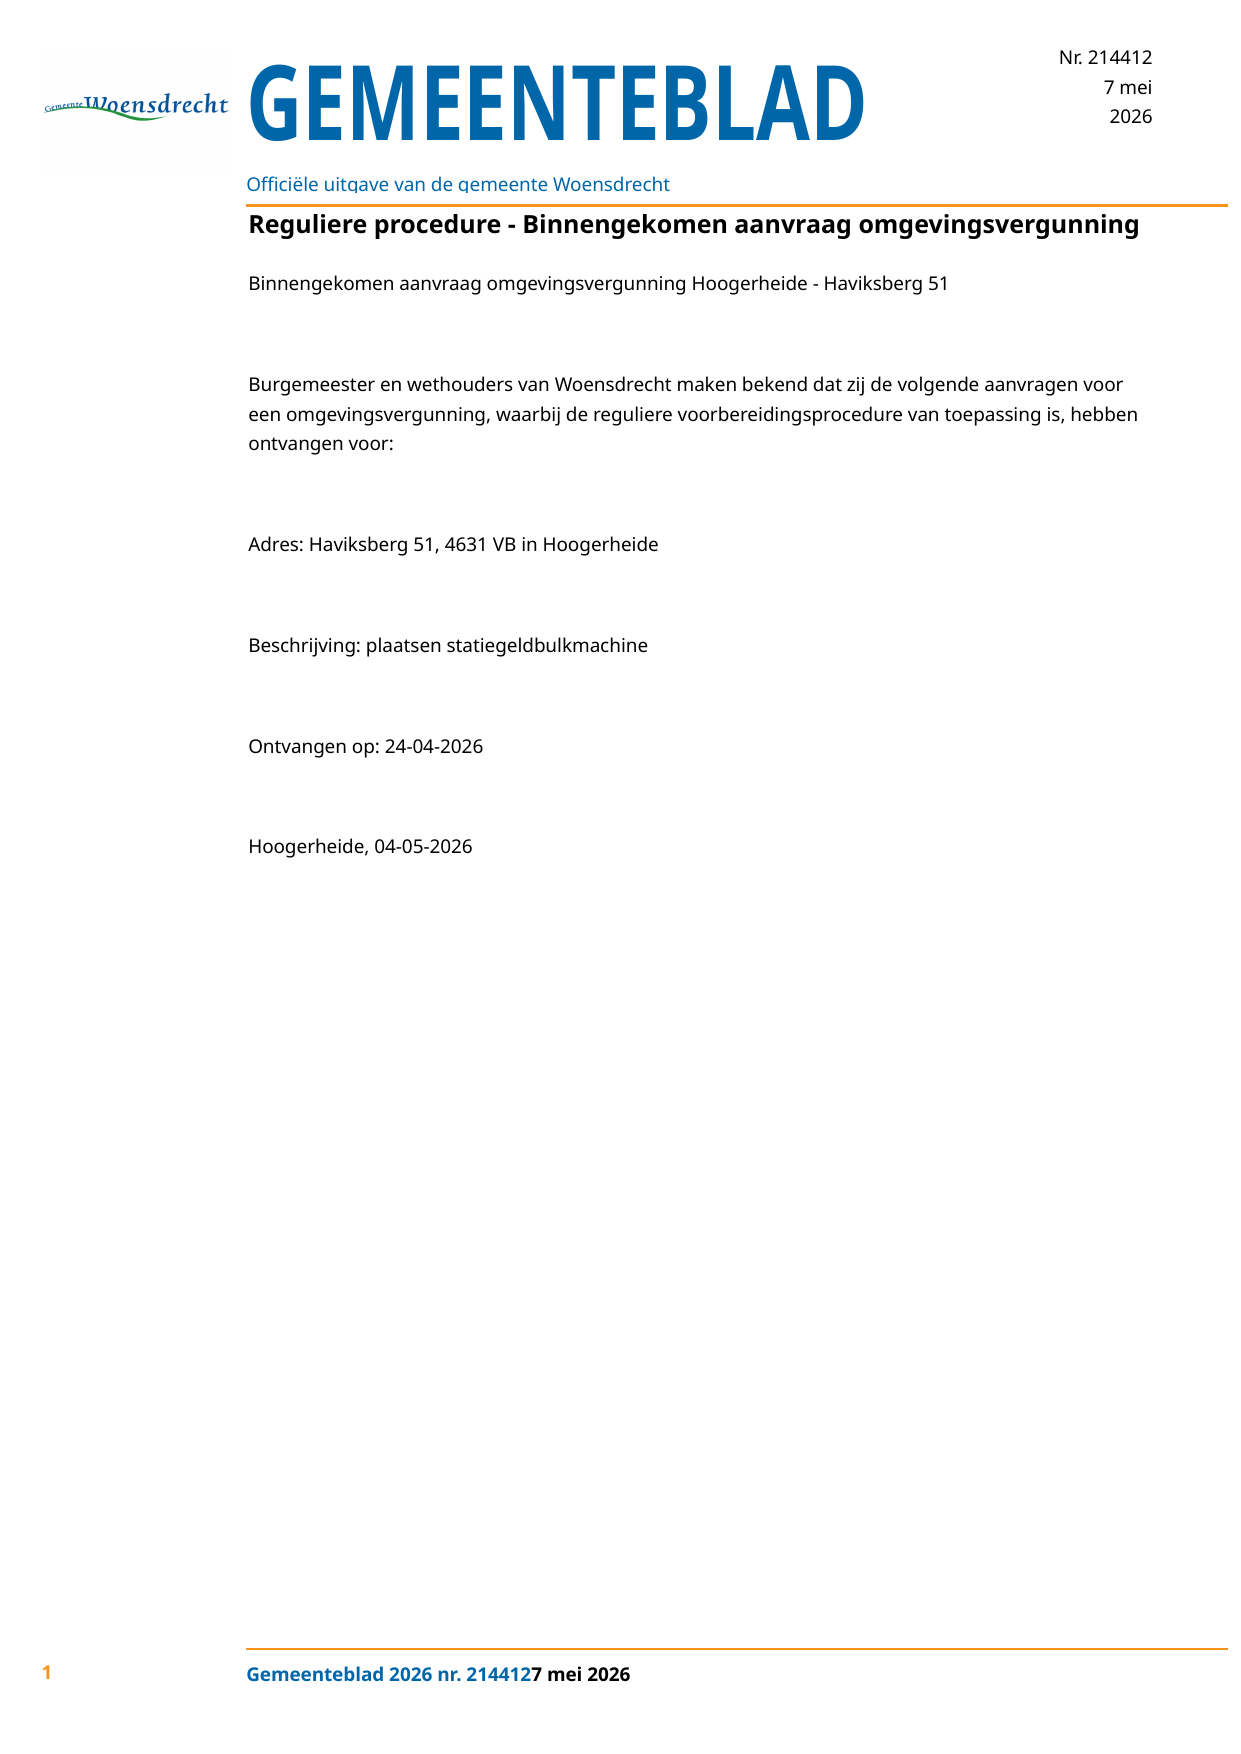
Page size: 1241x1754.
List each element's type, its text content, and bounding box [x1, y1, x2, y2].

text Ontvangen op: 24-04-2026 [248, 733, 1152, 758]
text Beschrijving: plaatsen statiegeldbulkmachine [248, 632, 1152, 658]
text Burgemeester en wethouders van Woensdrecht maken bekend dat zij de volgende aanvragen voor een omgevingsvergunning, waarbij de reguliere voorbereidingsprocedure van toepassing is, hebben ontvangen voor: [248, 371, 1152, 456]
text Adres: Haviksberg 51, 4631 VB in Hoogerheide [248, 531, 1152, 557]
text Reguliere procedure - Binnengekomen aanvraag omgevingsvergunning [248, 207, 1152, 241]
text Binnengekomen aanvraag omgevingsvergunning Hoogerheide - Haviksberg 51 [248, 270, 1152, 296]
text Hoogerheide, 04-05-2026 [248, 834, 1152, 859]
picture [41, 47, 231, 172]
